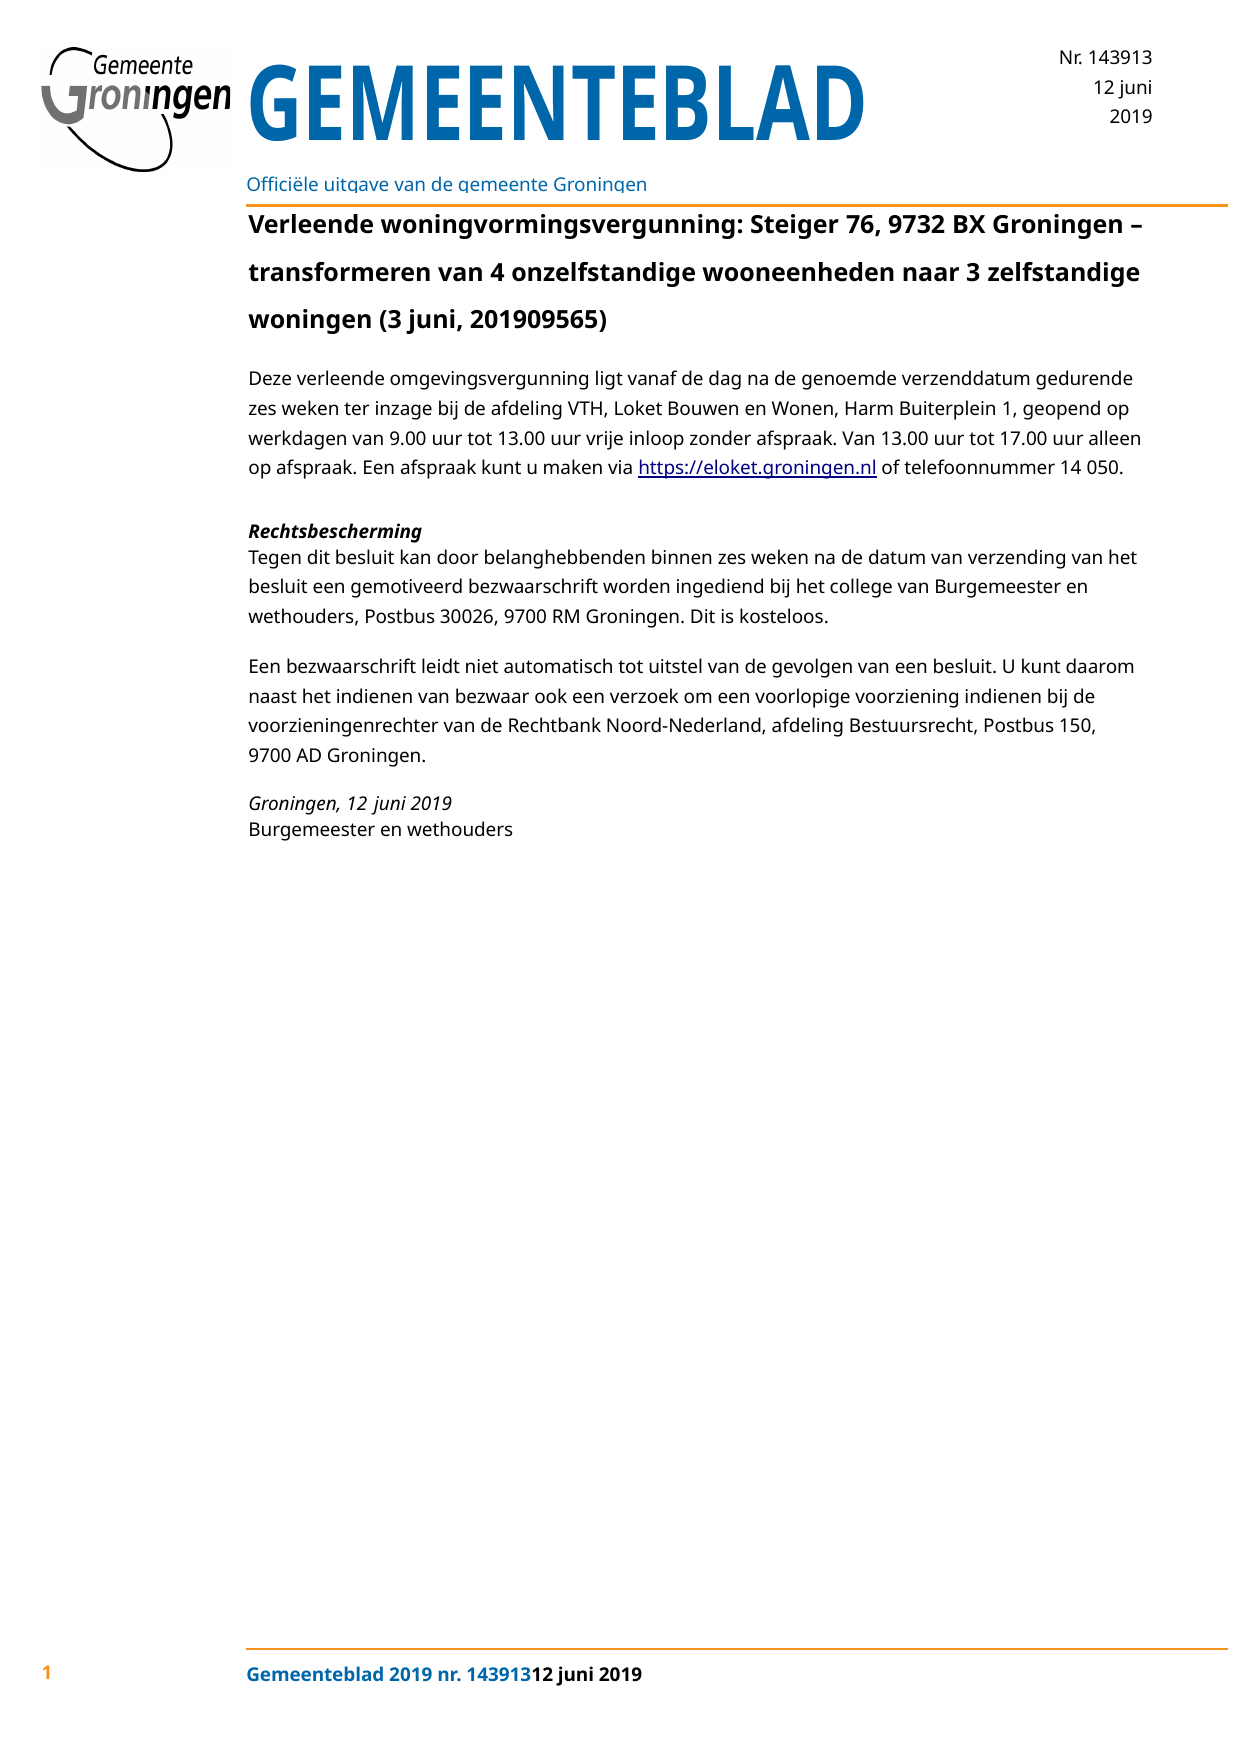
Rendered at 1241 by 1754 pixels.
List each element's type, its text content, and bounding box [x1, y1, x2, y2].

text Tegen dit besluit kan door belanghebbenden binnen zes weken na de datum van verzending van het besluit een gemotiveerd bezwaarschrift worden ingediend bij het college van Burgemeester en wethouders, Postbus 30026, 9700 RM Groningen. Dit is kosteloos. [248, 544, 1152, 629]
picture [41, 47, 231, 172]
text Een bezwaarschrift leidt niet automatisch tot uitstel van de gevolgen van een besluit. U kunt daarom naast het indienen van bezwaar ook een verzoek om een voorlopige voorziening indienen bij de voorzieningenrechter van de Rechtbank Noord-Nederland, afdeling Bestuursrecht, Postbus 150, 9700 AD Groningen. [248, 653, 1152, 768]
text Rechtsbescherming [248, 518, 1152, 544]
text Groningen, 12 juni 2019 [248, 790, 1152, 816]
text Deze verleende omgevingsvergunning ligt vanaf de dag na de genoemde verzenddatum gedurende zes weken ter inzage bij de afdeling VTH, Loket Bouwen en Wonen, Harm Buiterplein 1, geopend op werkdagen van 9.00 uur tot 13.00 uur vrije inloop zonder afspraak. Van 13.00 uur tot 17.00 uur alleen op afspraak. Een afspraak kunt u maken via https://eloket.groningen.nl of telefoonnummer 14 050. [248, 366, 1152, 480]
text Burgemeester en wethouders [248, 816, 1152, 842]
text Verleende woningvormingsvergunning: Steiger 76, 9732 BX Groningen – transformeren van 4 onzelfstandige wooneenheden naar 3 zelfstandige woningen (3 juni, 201909565) [248, 207, 1152, 336]
